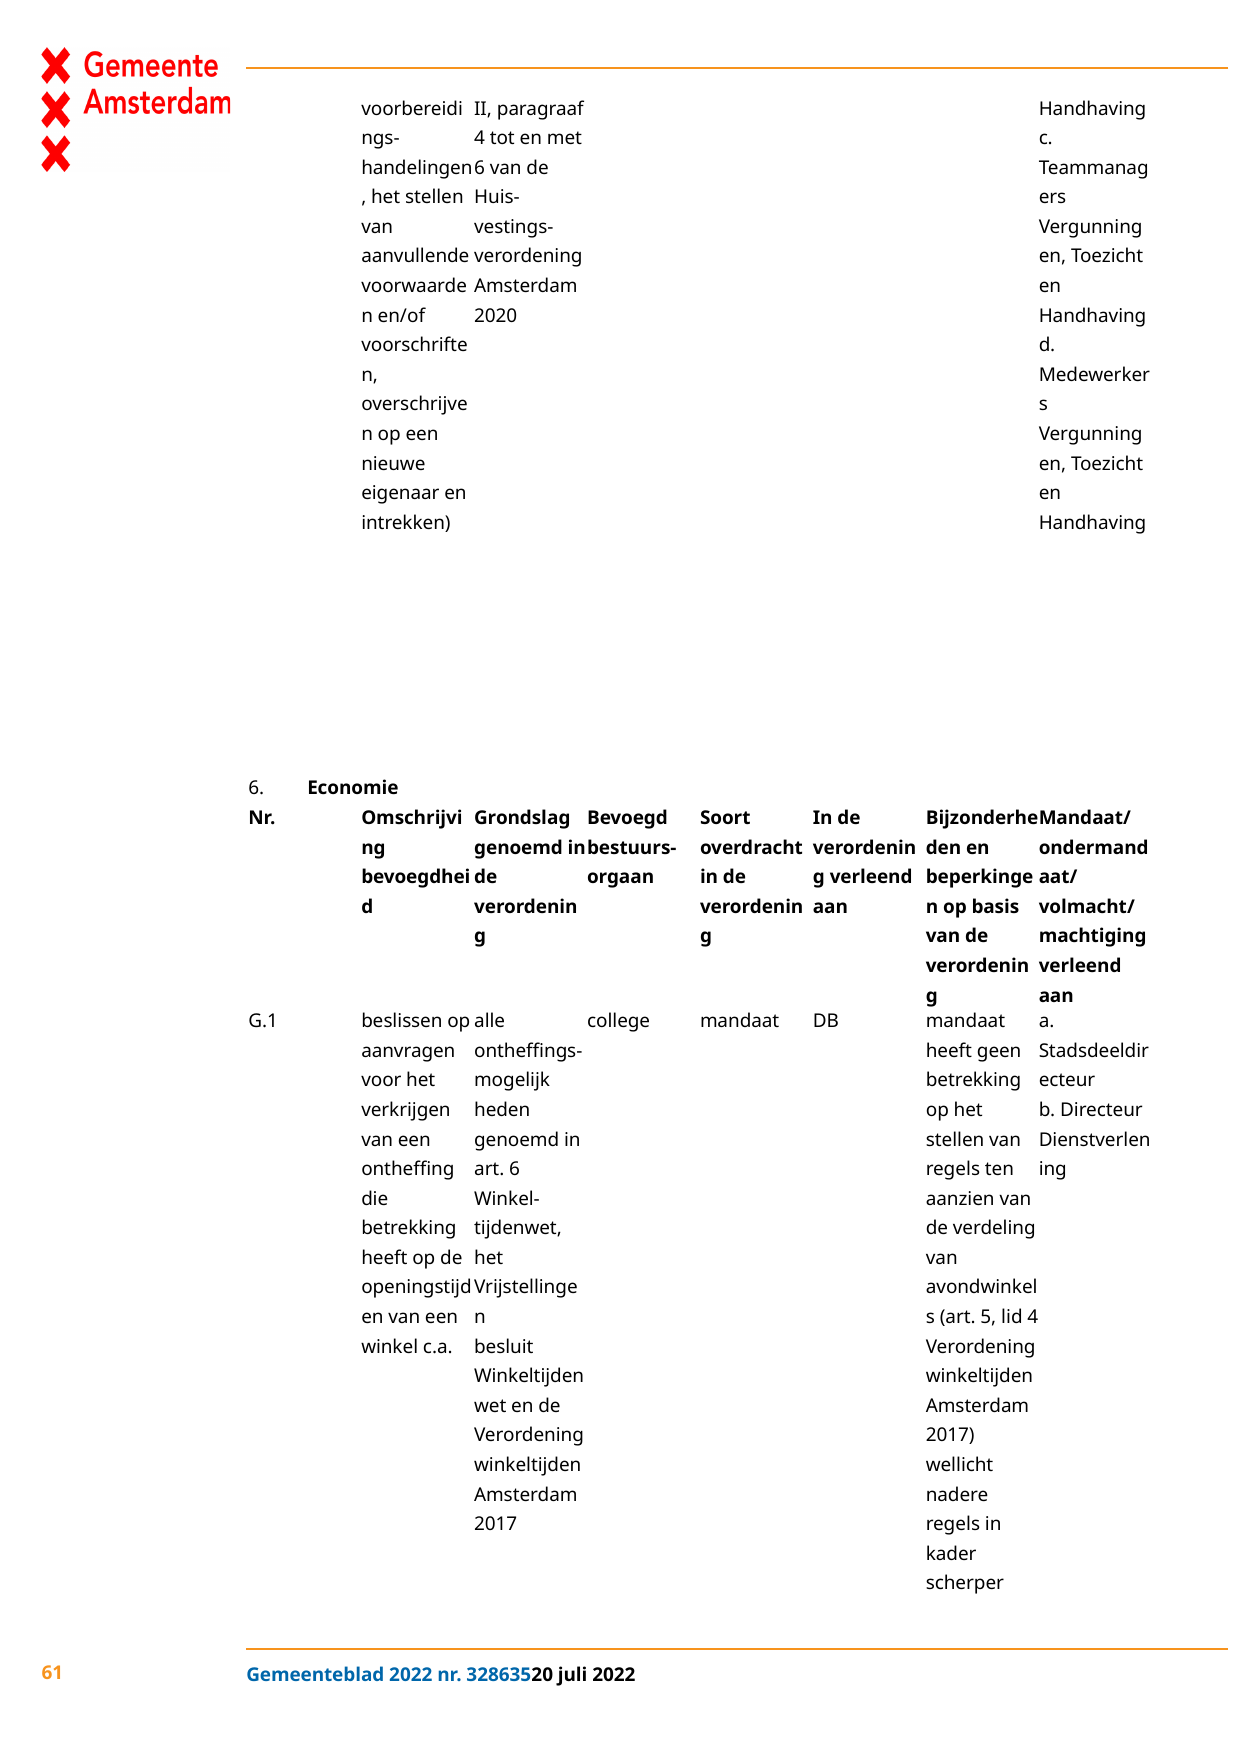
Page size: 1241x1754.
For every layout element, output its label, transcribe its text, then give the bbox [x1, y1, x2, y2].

table_header Bevoegd bestuurs-orgaan [587, 804, 700, 1007]
table_cell college [587, 1008, 700, 1595]
table_cell voorbereidings-handelingen, het stellen van aanvullende voorwaarden en/of voorschriften, overschrijven op een nieuwe eigenaar en intrekken) [361, 95, 474, 535]
table_cell [813, 95, 926, 535]
table_header Omschrijving bevoegdheid [361, 804, 474, 1007]
table_header Nr. [248, 804, 361, 1007]
table_cell [587, 95, 700, 535]
table_header Bijzonderheden en beperkingen op basis van de verordening [926, 804, 1038, 1007]
table_cell mandaat [700, 1008, 813, 1595]
table_cell [926, 95, 1038, 535]
table_cell G.1 [248, 1008, 361, 1595]
table_header Soort overdracht in de verordening [700, 804, 813, 1007]
table_cell a. Stadsdeeldirecteur b. Directeur Dienstverlening [1039, 1008, 1152, 1595]
table_cell Handhaving c. Teammanagers Vergunningen, Toezicht en Handhaving d. Medewerkers Vergunningen, Toezicht en Handhaving [1039, 95, 1152, 535]
table_cell DB [813, 1008, 926, 1595]
table_header In de verordening verleend aan [813, 804, 926, 1007]
picture [41, 47, 231, 172]
table_cell II, paragraaf 4 tot en met 6 van de Huis-vestings-verordening Amsterdam 2020 [474, 95, 587, 535]
table_header Grondslag genoemd in de verordening [474, 804, 587, 1007]
table_header Mandaat/ondermandaat/ volmacht/machtiging verleend aan [1039, 804, 1152, 1007]
list Economie [248, 774, 1152, 800]
table_cell alle ontheffings-mogelijk heden genoemd in art. 6 Winkel-tijdenwet, het Vrijstellingen besluit Winkeltijdenwet en de Verordening winkeltijden Amsterdam 2017 [474, 1008, 587, 1595]
table_cell mandaat heeft geen betrekking op het stellen van regels ten aanzien van de verdeling van avondwinkels (art. 5, lid 4 Verordening winkeltijden Amsterdam 2017) wellicht nadere regels in kader scherper [926, 1008, 1038, 1595]
table_cell [248, 95, 361, 535]
table_cell beslissen op aanvragen voor het verkrijgen van een ontheffing die betrekking heeft op de openingstijden van een winkel c.a. [361, 1008, 474, 1595]
table_cell [700, 95, 813, 535]
